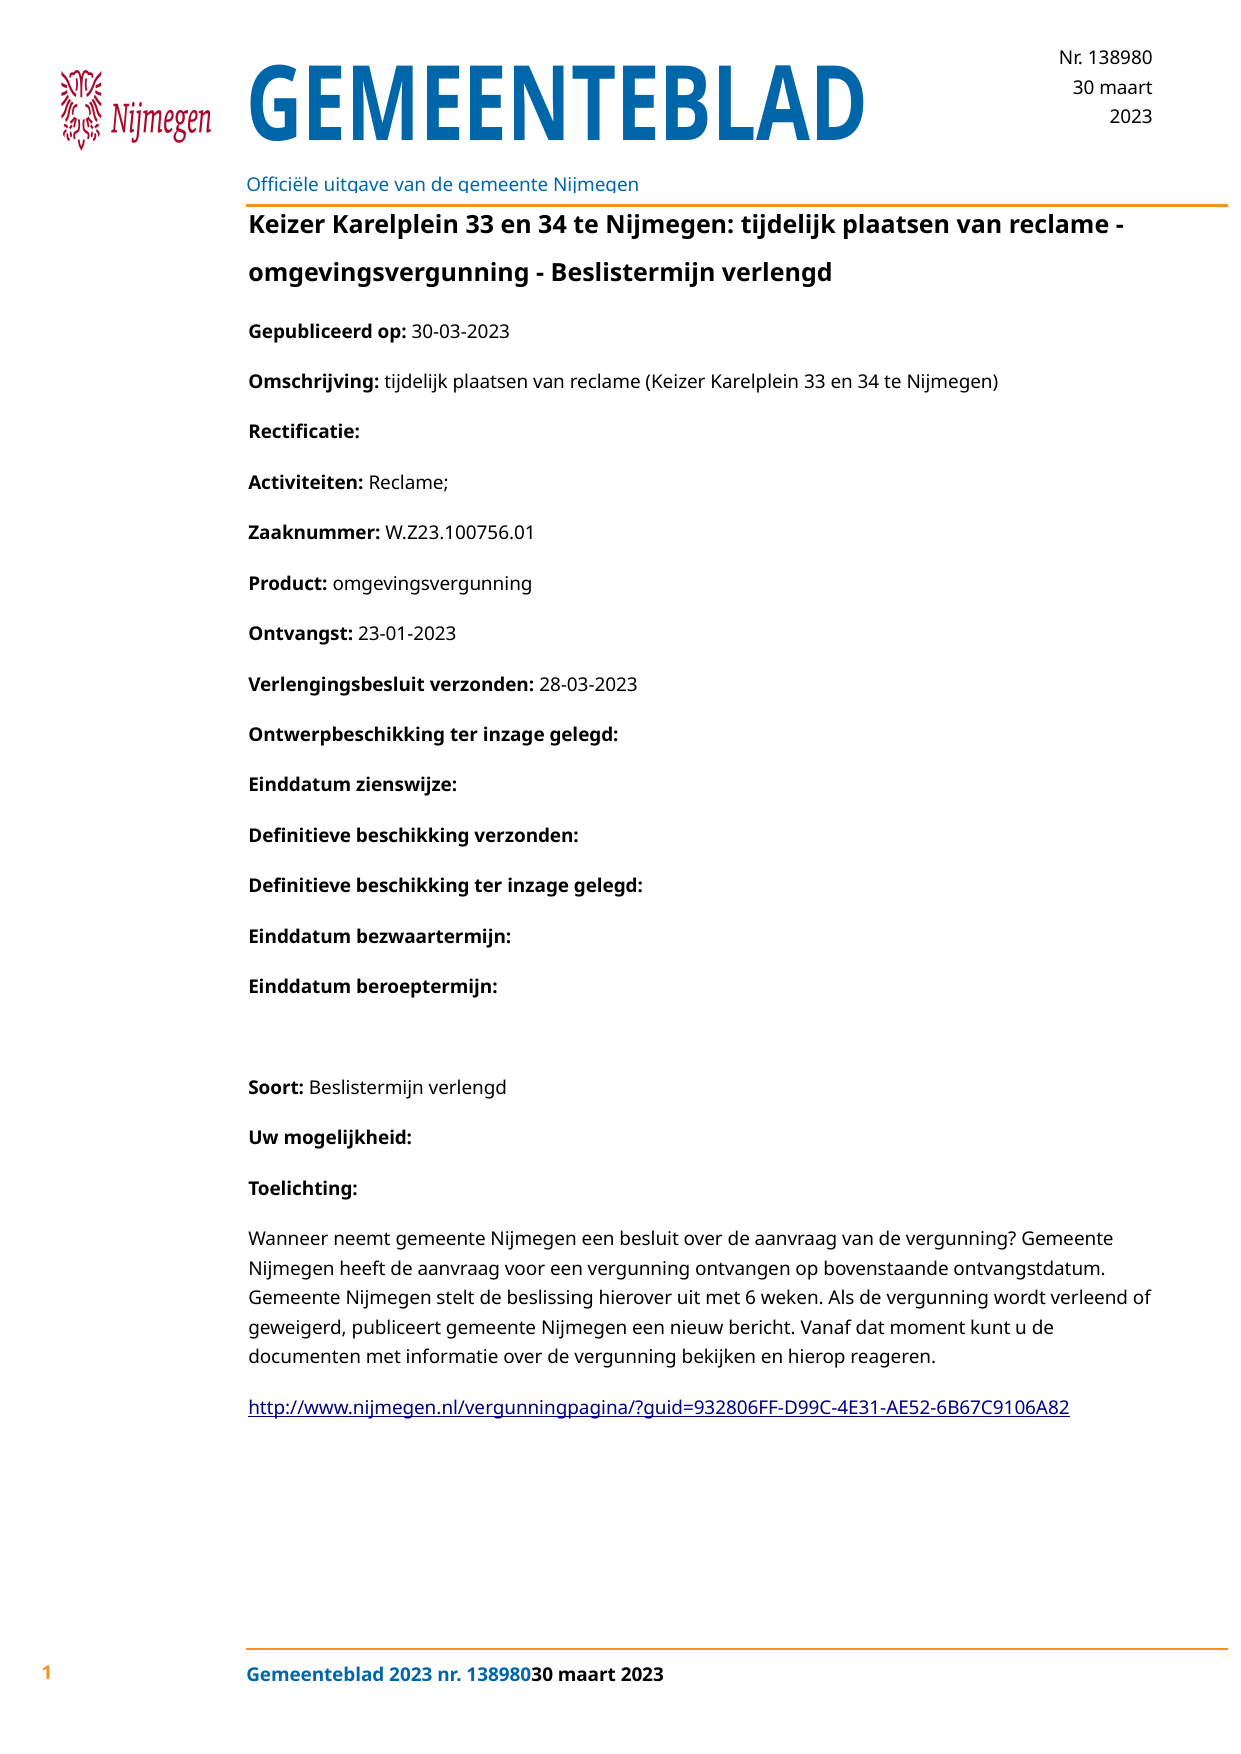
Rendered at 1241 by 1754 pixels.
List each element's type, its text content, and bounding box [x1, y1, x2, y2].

text Einddatum zienswijze: [248, 772, 1152, 797]
text Activiteiten: Reclame; [248, 469, 1152, 495]
picture [41, 47, 231, 172]
text Zaaknummer: W.Z23.100756.01 [248, 519, 1152, 545]
text Product: omgevingsvergunning [248, 570, 1152, 596]
text Gepubliceerd op: 30-03-2023 [248, 318, 1152, 344]
text Keizer Karelplein 33 en 34 te Nijmegen: tijdelijk plaatsen van reclame - omgevingsvergunning - Beslistermijn verlengd [248, 207, 1152, 288]
text Ontwerpbeschikking ter inzage gelegd: [248, 721, 1152, 747]
text Verlengingsbesluit verzonden: 28-03-2023 [248, 671, 1152, 697]
text Omschrijving: tijdelijk plaatsen van reclame (Keizer Karelplein 33 en 34 te Nijmegen) [248, 368, 1152, 394]
text Ontvangst: 23-01-2023 [248, 620, 1152, 646]
text http://www.nijmegen.nl/vergunningpagina/?guid=932806FF-D99C-4E31-AE52-6B67C9106A82 [248, 1394, 1152, 1420]
text Wanneer neemt gemeente Nijmegen een besluit over de aanvraag van de vergunning? Gemeente Nijmegen heeft de aanvraag voor een vergunning ontvangen op bovenstaande ontvangstdatum. Gemeente Nijmegen stelt de beslissing hierover uit met 6 weken. Als de vergunning wordt verleend of geweigerd, publiceert gemeente Nijmegen een nieuw bericht. Vanaf dat moment kunt u de documenten met informatie over de vergunning bekijken en hierop reageren. [248, 1225, 1152, 1369]
text Rectificatie: [248, 419, 1152, 444]
text Soort: Beslistermijn verlengd [248, 1074, 1152, 1100]
text Einddatum bezwaartermijn: [248, 923, 1152, 949]
text Einddatum beroeptermijn: [248, 973, 1152, 999]
text Toelichting: [248, 1175, 1152, 1201]
text Definitieve beschikking ter inzage gelegd: [248, 872, 1152, 898]
text Definitieve beschikking verzonden: [248, 822, 1152, 848]
text Uw mogelijkheid: [248, 1124, 1152, 1150]
